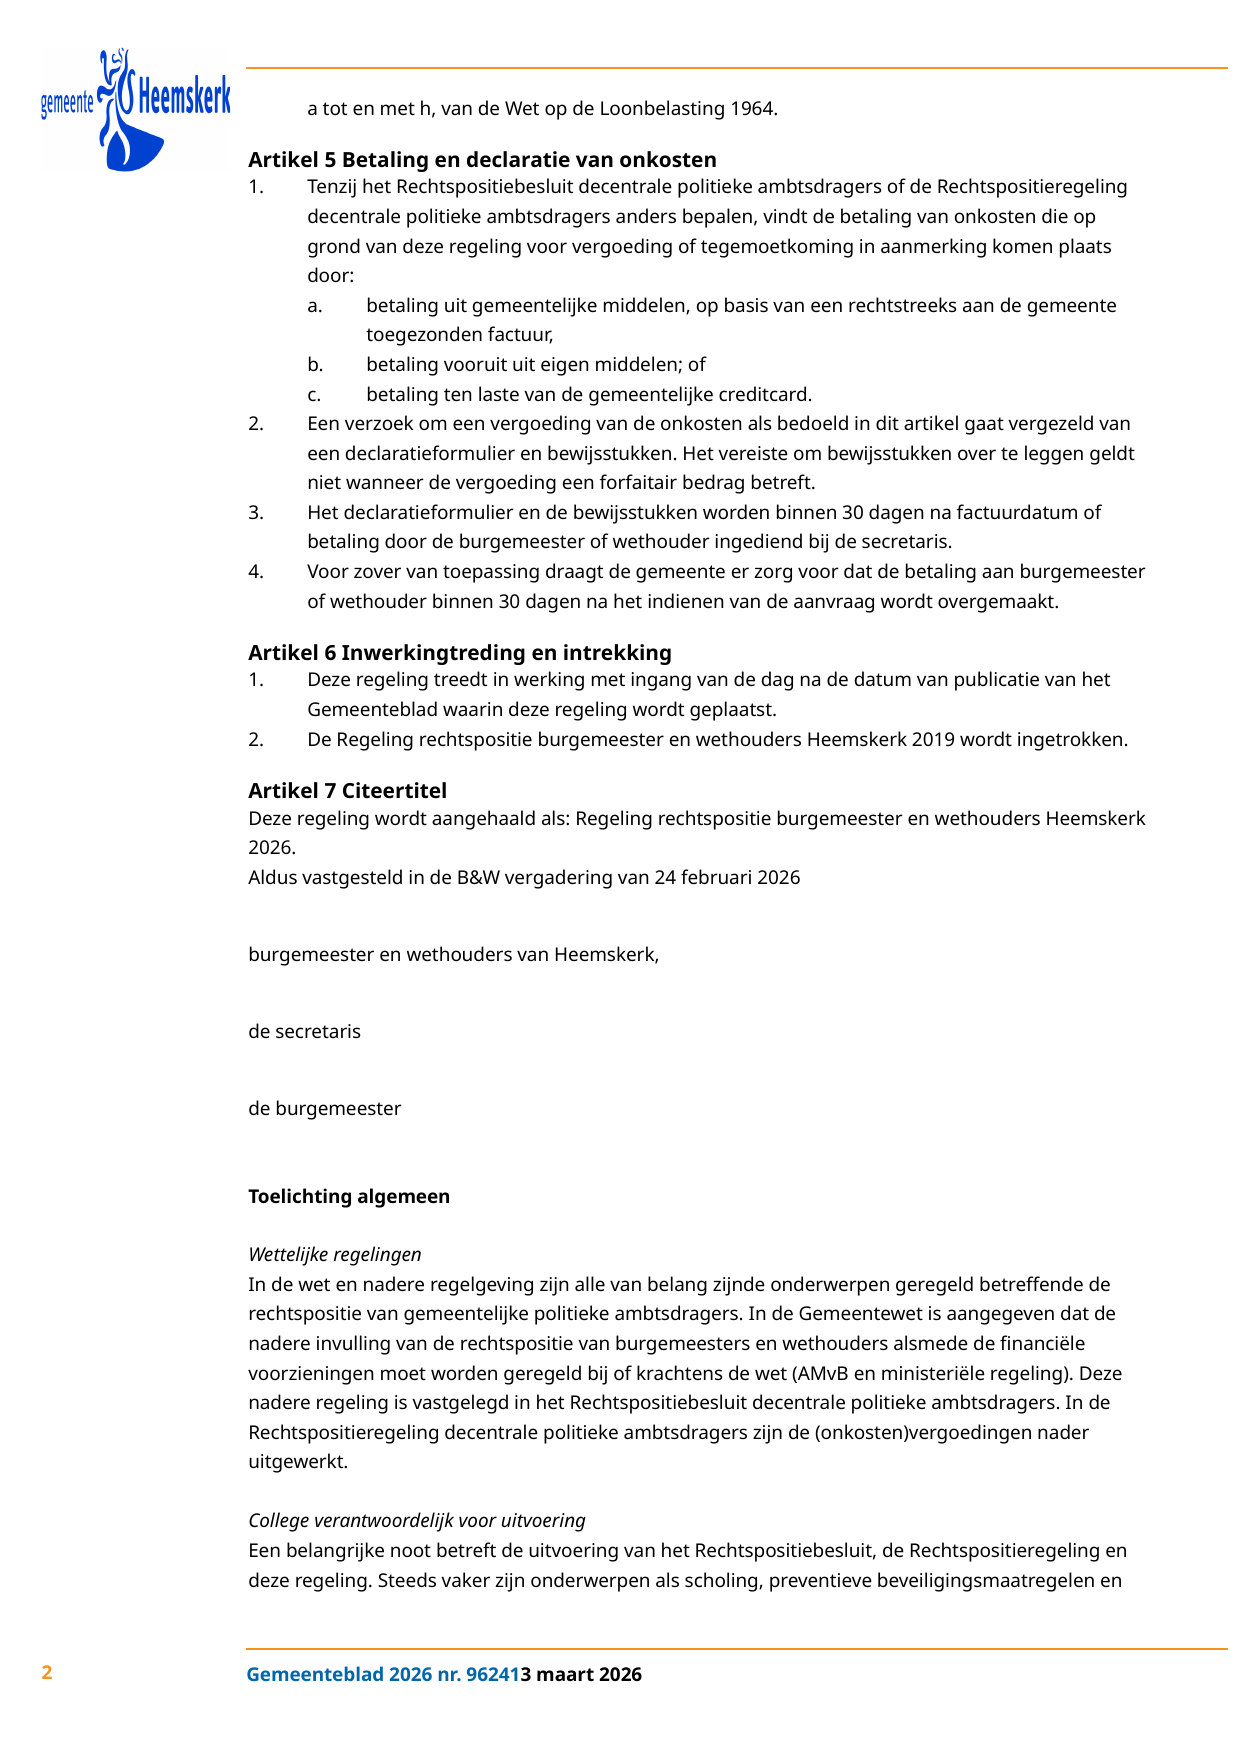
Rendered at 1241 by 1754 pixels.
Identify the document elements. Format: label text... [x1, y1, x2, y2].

list betaling uit gemeentelijke middelen, op basis van een rechtstreeks aan de gemeente toegezonden factuur, [307, 292, 1152, 347]
text de burgemeester [248, 1095, 1152, 1121]
text Wettelijke regelingen [248, 1241, 1152, 1267]
list De Regeling rechtspositie burgemeester en wethouders Heemskerk 2019 wordt ingetrokken. [248, 726, 1152, 752]
list betaling vooruit uit eigen middelen; of [307, 351, 1152, 377]
text Artikel 6 Inwerkingtreding en intrekking [248, 638, 1152, 667]
list Het declaratieformulier en de bewijsstukken worden binnen 30 dagen na factuurdatum of betaling door de burgemeester of wethouder ingediend bij de secretaris. [248, 499, 1152, 554]
text Toelichting algemeen [248, 1173, 1152, 1212]
list betaling ten laste van de gemeentelijke creditcard. [307, 381, 1152, 406]
text burgemeester en wethouders van Heemskerk, [248, 941, 1152, 967]
list a tot en met h, van de Wet op de Loonbelasting 1964. [248, 95, 1152, 121]
text Deze regeling wordt aangehaald als: Regeling rechtspositie burgemeester en wethouders Heemskerk 2026. [248, 805, 1152, 860]
text Een belangrijke noot betreft de uitvoering van het Rechtspositiebesluit, de Rechtspositieregeling en deze regeling. Steeds vaker zijn onderwerpen als scholing, preventieve beveiligingsmaatregelen en [248, 1537, 1152, 1593]
text Artikel 7 Citeertitel [248, 776, 1152, 805]
list Voor zover van toepassing draagt de gemeente er zorg voor dat de betaling aan burgemeester of wethouder binnen 30 dagen na het indienen van de aanvraag wordt overgemaakt. [248, 558, 1152, 613]
text de secretaris [248, 1018, 1152, 1044]
list Deze regeling treedt in werking met ingang van de dag na de datum van publicatie van het Gemeenteblad waarin deze regeling wordt geplaatst. [248, 667, 1152, 722]
picture [41, 47, 231, 172]
text Artikel 5 Betaling en declaratie van onkosten [248, 145, 1152, 174]
list Tenzij het Rechtspositiebesluit decentrale politieke ambtsdragers of de Rechtspositieregeling decentrale politieke ambtsdragers anders bepalen, vindt de betaling van onkosten die op grond van deze regeling voor vergoeding of tegemoetkoming in aanmerking komen plaats door: [248, 174, 1152, 288]
text Aldus vastgesteld in de B&W vergadering van 24 februari 2026 [248, 864, 1152, 889]
text College verantwoordelijk voor uitvoering [248, 1508, 1152, 1533]
text In de wet en nadere regelgeving zijn alle van belang zijnde onderwerpen geregeld betreffende de rechtspositie van gemeentelijke politieke ambtsdragers. In de Gemeentewet is aangegeven dat de nadere invulling van de rechtspositie van burgemeesters en wethouders alsmede de financiële voorzieningen moet worden geregeld bij of krachtens de wet (AMvB en ministeriële regeling). Deze nadere regeling is vastgelegd in het Rechtspositiebesluit decentrale politieke ambtsdragers. In de Rechtspositieregeling decentrale politieke ambtsdragers zijn de (onkosten)vergoedingen nader uitgewerkt. [248, 1271, 1152, 1474]
list Een verzoek om een vergoeding van de onkosten als bedoeld in dit artikel gaat vergezeld van een declaratieformulier en bewijsstukken. Het vereiste om bewijsstukken over te leggen geldt niet wanneer de vergoeding een forfaitair bedrag betreft. [248, 410, 1152, 495]
